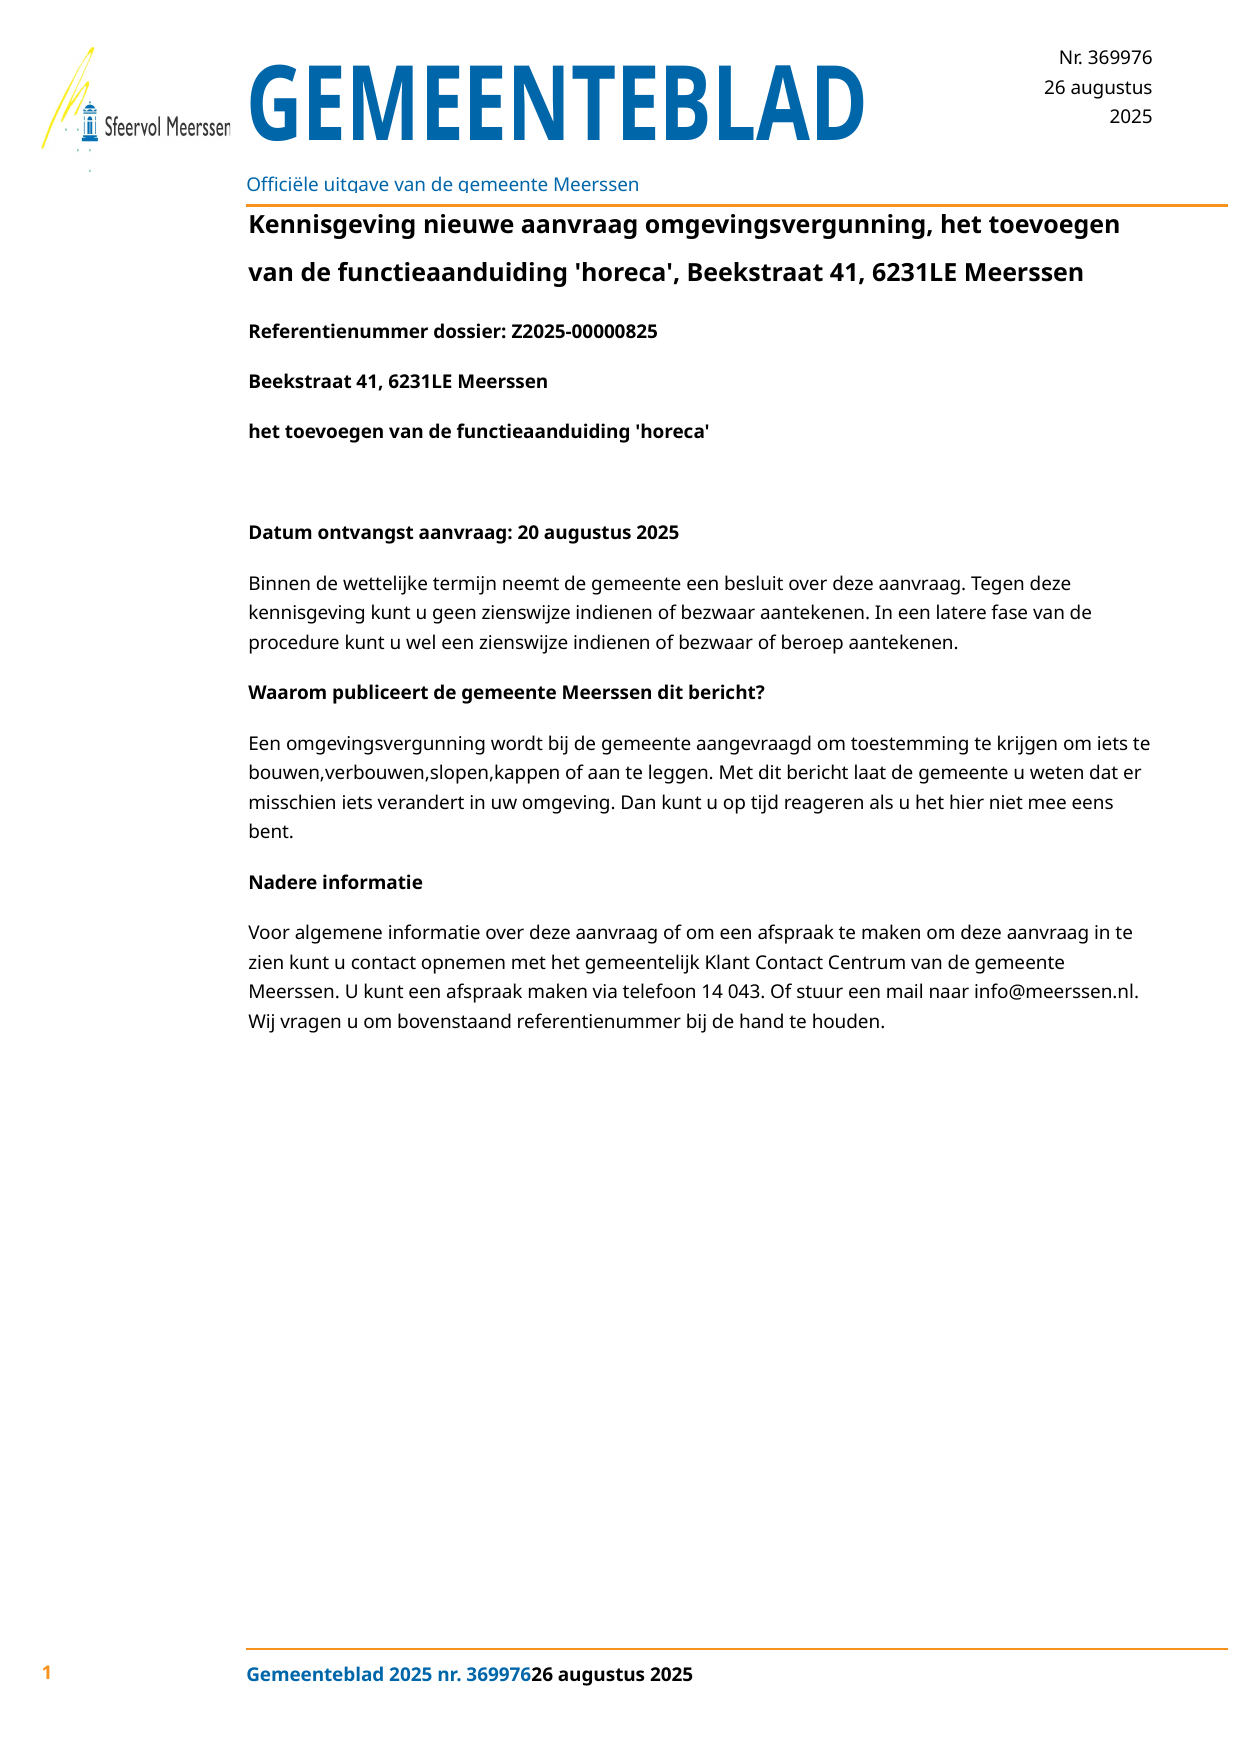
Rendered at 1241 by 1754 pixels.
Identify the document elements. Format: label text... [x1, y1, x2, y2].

text Beekstraat 41, 6231LE Meerssen [248, 368, 1152, 394]
text het toevoegen van de functieaanduiding 'horeca' [248, 419, 1152, 444]
text Kennisgeving nieuwe aanvraag omgevingsvergunning, het toevoegen van de functieaanduiding 'horeca', Beekstraat 41, 6231LE Meerssen [248, 207, 1152, 288]
text Referentienummer dossier: Z2025-00000825 [248, 318, 1152, 344]
text Binnen de wettelijke termijn neemt de gemeente een besluit over deze aanvraag. Tegen deze kennisgeving kunt u geen zienswijze indienen of bezwaar aantekenen. In een latere fase van de procedure kunt u wel een zienswijze indienen of bezwaar of beroep aantekenen. [248, 570, 1152, 655]
text Voor algemene informatie over deze aanvraag of om een afspraak te maken om deze aanvraag in te zien kunt u contact opnemen met het gemeentelijk Klant Contact Centrum van de gemeente Meerssen. U kunt een afspraak maken via telefoon 14 043. Of stuur een mail naar info@meerssen.nl. Wij vragen u om bovenstaand referentienummer bij de hand te houden. [248, 919, 1152, 1034]
text Waarom publiceert de gemeente Meerssen dit bericht? [248, 679, 1152, 705]
picture [41, 47, 231, 172]
text Nadere informatie [248, 869, 1152, 895]
text Datum ontvangst aanvraag: 20 augustus 2025 [248, 519, 1152, 545]
text Een omgevingsvergunning wordt bij de gemeente aangevraagd om toestemming te krijgen om iets te bouwen,verbouwen,slopen,kappen of aan te leggen. Met dit bericht laat de gemeente u weten dat er misschien iets verandert in uw omgeving. Dan kunt u op tijd reageren als u het hier niet mee eens bent. [248, 730, 1152, 844]
